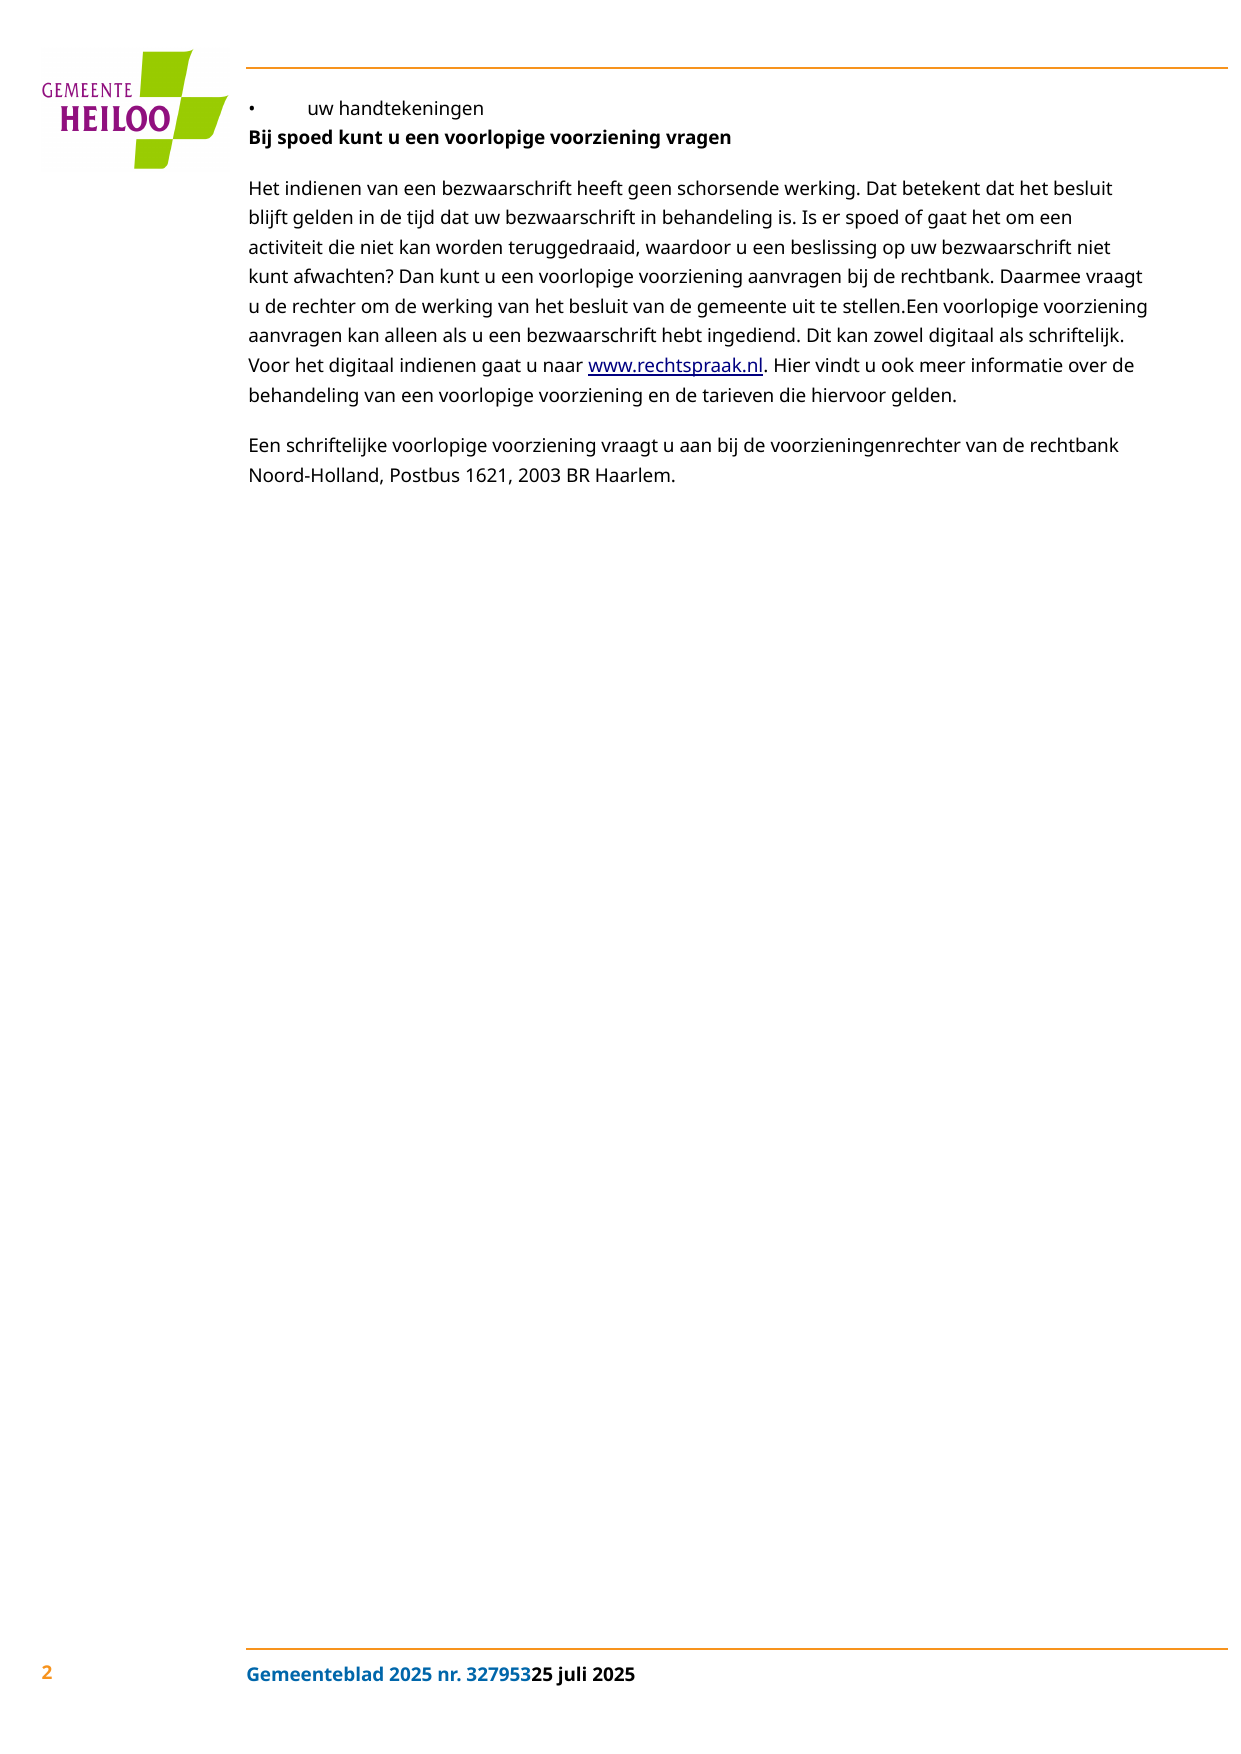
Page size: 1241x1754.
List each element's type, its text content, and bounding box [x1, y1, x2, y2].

picture [41, 47, 231, 172]
text Het indienen van een bezwaarschrift heeft geen schorsende werking. Dat betekent dat het besluit blijft gelden in de tijd dat uw bezwaarschrift in behandeling is. Is er spoed of gaat het om een activiteit die niet kan worden teruggedraaid, waardoor u een beslissing op uw bezwaarschrift niet kunt afwachten? Dan kunt u een voorlopige voorziening aanvragen bij de rechtbank. Daarmee vraagt u de rechter om de werking van het besluit van de gemeente uit te stellen.Een voorlopige voorziening aanvragen kan alleen als u een bezwaarschrift hebt ingediend. Dit kan zowel digitaal als schriftelijk. Voor het digitaal indienen gaat u naar www.rechtspraak.nl. Hier vindt u ook meer informatie over de behandeling van een voorlopige voorziening en de tarieven die hiervoor gelden. [248, 175, 1152, 408]
text Bij spoed kunt u een voorlopige voorziening vragen [248, 124, 1152, 150]
list uw handtekeningen [248, 95, 1152, 121]
text Een schriftelijke voorlopige voorziening vraagt u aan bij de voorzieningenrechter van de rechtbank Noord-Holland, Postbus 1621, 2003 BR Haarlem. [248, 432, 1152, 488]
